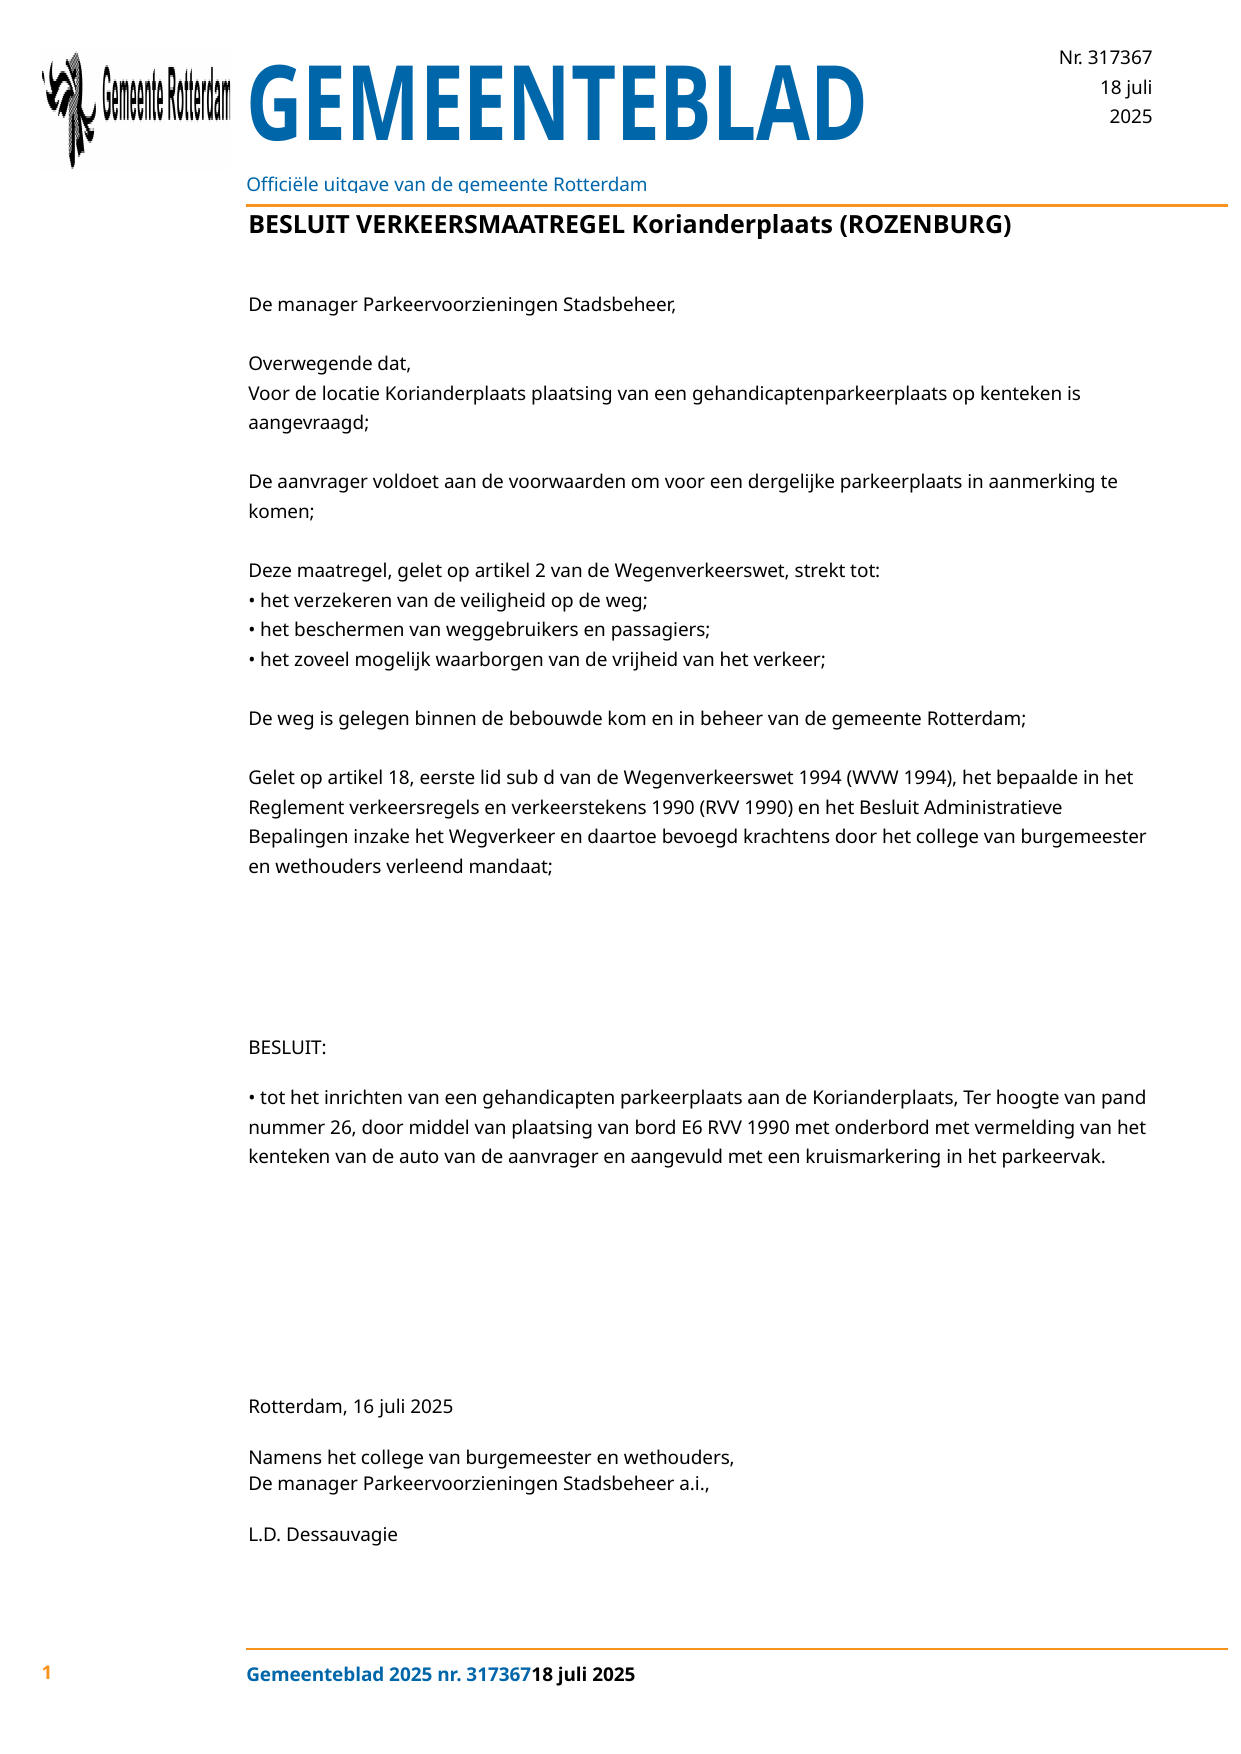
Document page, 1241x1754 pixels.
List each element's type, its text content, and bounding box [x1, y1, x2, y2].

text Overwegende dat, [248, 350, 1152, 376]
text • het zoveel mogelijk waarborgen van de vrijheid van het verkeer; [248, 646, 1152, 672]
text • tot het inrichten van een gehandicapten parkeerplaats aan de Korianderplaats, Ter hoogte van pand nummer 26, door middel van plaatsing van bord E6 RVV 1990 met onderbord met vermelding van het kenteken van de auto van de aanvrager en aangevuld met een kruismarkering in het parkeervak. [248, 1084, 1152, 1169]
text L.D. Dessauvagie [248, 1522, 1152, 1547]
picture [41, 47, 231, 172]
text Namens het college van burgemeester en wethouders, [248, 1444, 1152, 1470]
text De manager Parkeervoorzieningen Stadsbeheer, [248, 291, 1152, 317]
text De weg is gelegen binnen de bebouwde kom en in beheer van de gemeente Rotterdam; [248, 705, 1152, 731]
text Deze maatregel, gelet op artikel 2 van de Wegenverkeerswet, strekt tot: [248, 557, 1152, 583]
text • het verzekeren van de veiligheid op de weg; [248, 587, 1152, 613]
text BESLUIT VERKEERSMAATREGEL Korianderplaats (ROZENBURG) [248, 207, 1152, 241]
text Rotterdam, 16 juli 2025 [248, 1393, 1152, 1419]
text • het beschermen van weggebruikers en passagiers; [248, 616, 1152, 642]
text Voor de locatie Korianderplaats plaatsing van een gehandicaptenparkeerplaats op kenteken is aangevraagd; [248, 380, 1152, 435]
text De manager Parkeervoorzieningen Stadsbeheer a.i., [248, 1470, 1152, 1496]
text De aanvrager voldoet aan de voorwaarden om voor een dergelijke parkeerplaats in aanmerking te komen; [248, 468, 1152, 524]
text BESLUIT: [248, 1034, 1152, 1060]
text Gelet op artikel 18, eerste lid sub d van de Wegenverkeerswet 1994 (WVW 1994), het bepaalde in het Reglement verkeersregels en verkeerstekens 1990 (RVV 1990) en het Besluit Administratieve Bepalingen inzake het Wegverkeer en daartoe bevoegd krachtens door het college van burgemeester en wethouders verleend mandaat; [248, 764, 1152, 879]
